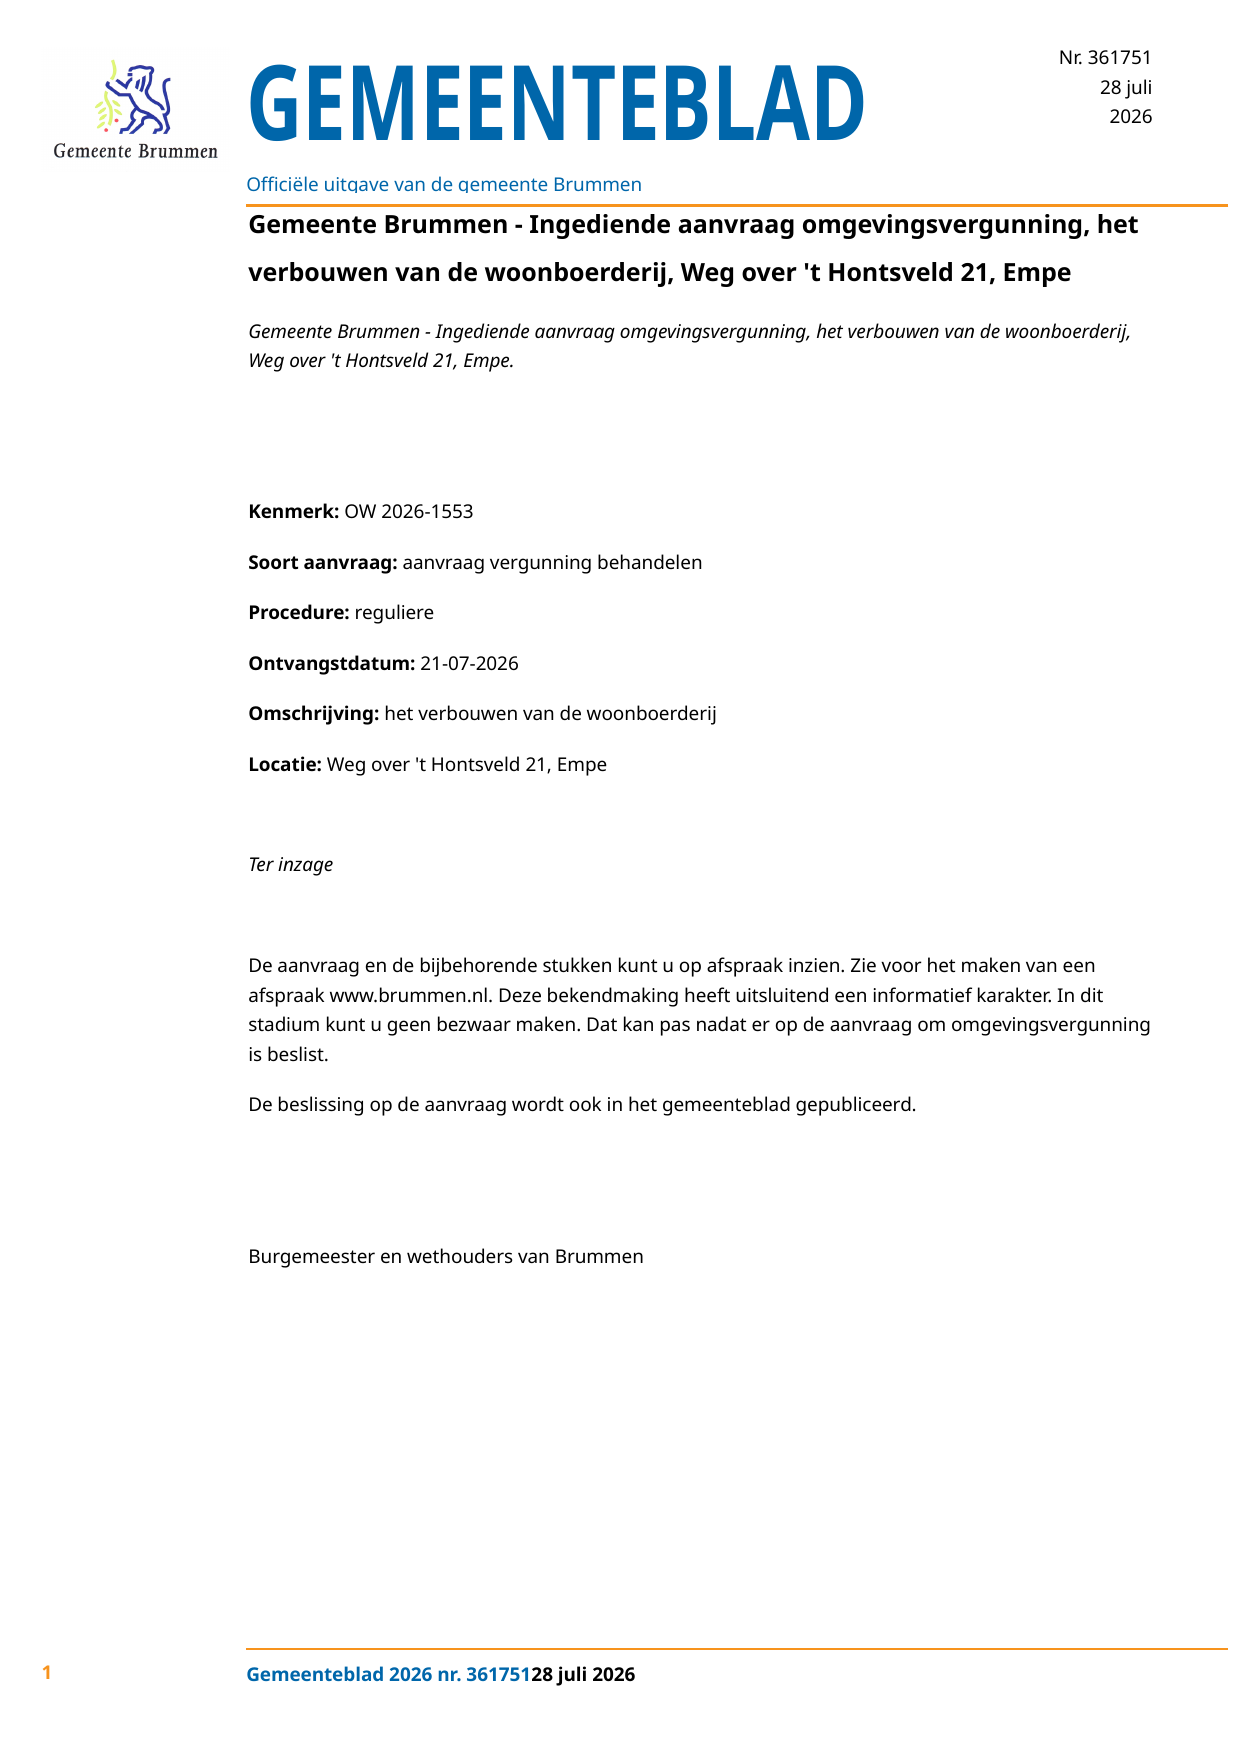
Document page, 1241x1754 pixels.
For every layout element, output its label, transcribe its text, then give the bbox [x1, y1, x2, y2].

text Locatie: Weg over 't Hontsveld 21, Empe [248, 751, 1152, 777]
picture [41, 47, 231, 172]
text Omschrijving: het verbouwen van de woonboerderij [248, 700, 1152, 726]
text De aanvraag en de bijbehorende stukken kunt u op afspraak inzien. Zie voor het maken van een afspraak www.brummen.nl. Deze bekendmaking heeft uitsluitend een informatief karakter. In dit stadium kunt u geen bezwaar maken. Dat kan pas nadat er op de aanvraag om omgevingsvergunning is beslist. [248, 952, 1152, 1067]
text Ter inzage [248, 852, 1152, 877]
text Burgemeester en wethouders van Brummen [248, 1243, 1152, 1269]
text Gemeente Brummen - Ingediende aanvraag omgevingsvergunning, het verbouwen van de woonboerderij, Weg over 't Hontsveld 21, Empe. [248, 318, 1152, 373]
text Soort aanvraag: aanvraag vergunning behandelen [248, 549, 1152, 575]
text De beslissing op de aanvraag wordt ook in het gemeenteblad gepubliceerd. [248, 1092, 1152, 1117]
text Gemeente Brummen - Ingediende aanvraag omgevingsvergunning, het verbouwen van de woonboerderij, Weg over 't Hontsveld 21, Empe [248, 207, 1152, 288]
text Ontvangstdatum: 21-07-2026 [248, 650, 1152, 676]
text Kenmerk: OW 2026-1553 [248, 499, 1152, 524]
text Procedure: reguliere [248, 599, 1152, 625]
